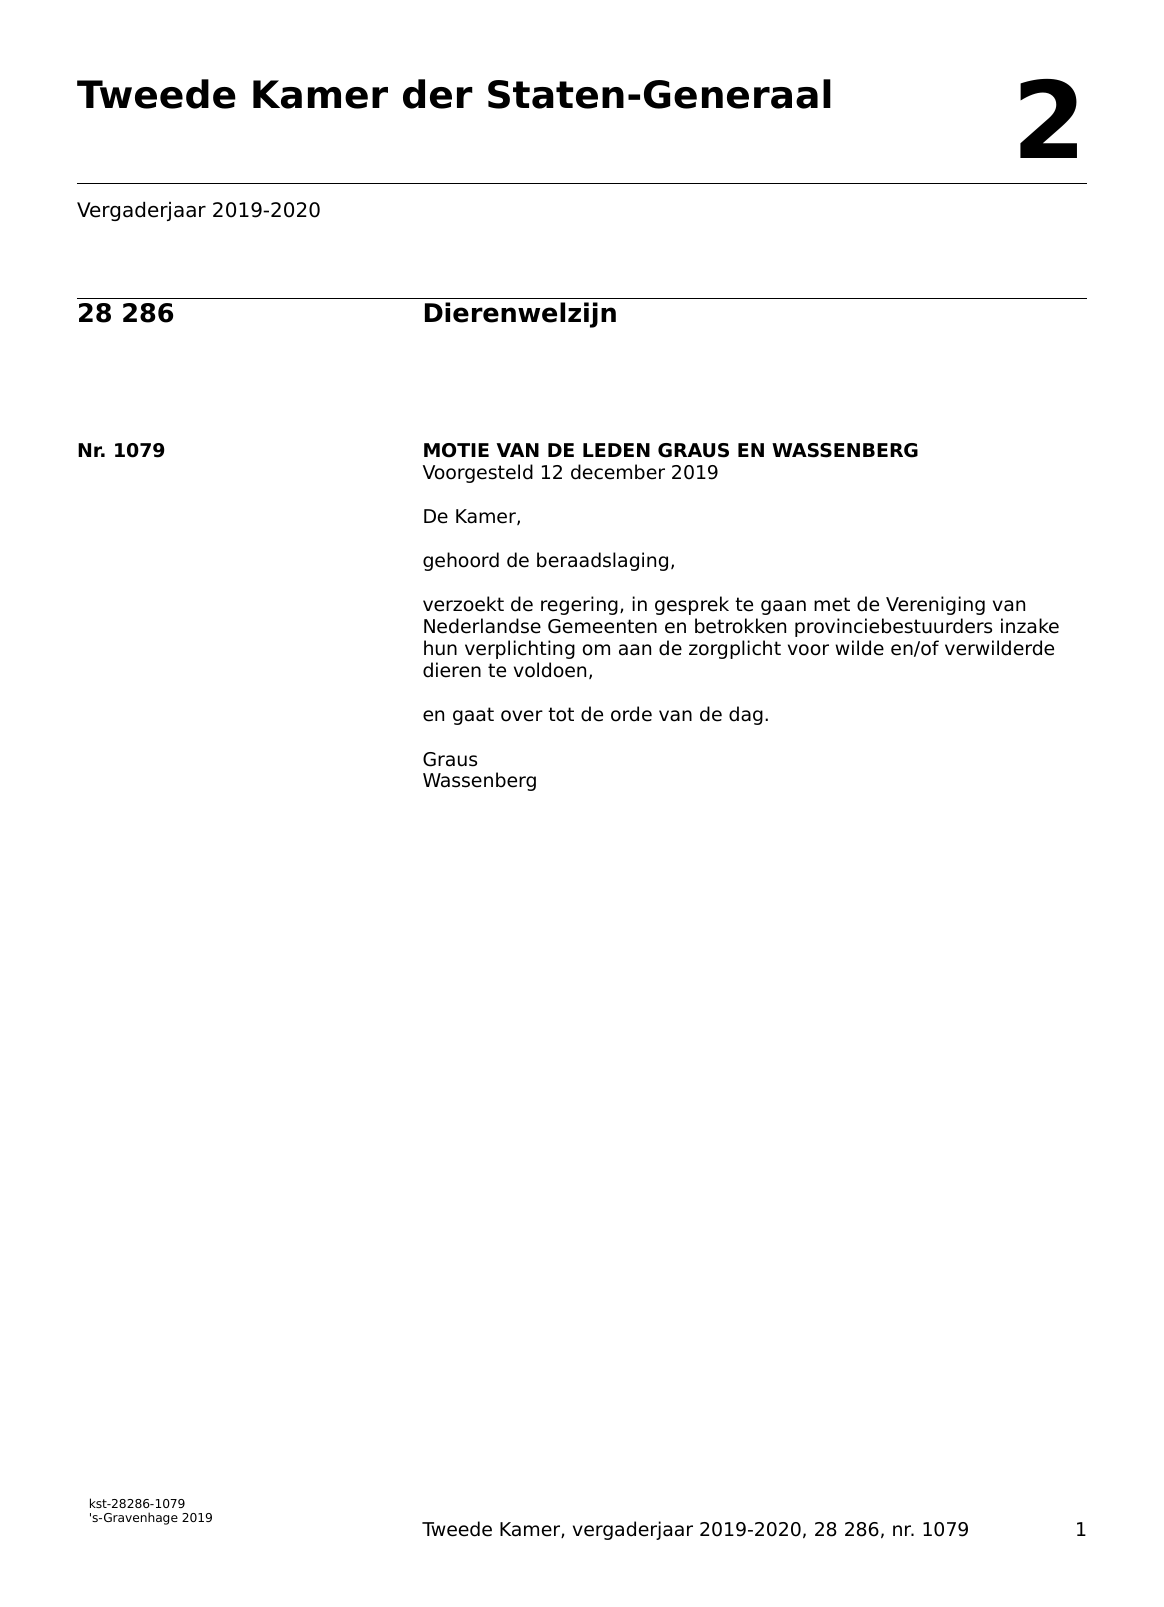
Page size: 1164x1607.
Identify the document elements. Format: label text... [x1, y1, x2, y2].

text verzoekt de regering, in gesprek te gaan met de Vereniging van Nederlandse Gemeenten en betrokken provinciebestuurders inzake hun verplichting om aan de zorgplicht voor wilde en/of verwilderde dieren te voldoen, [422, 594, 1087, 682]
text en gaat over tot de orde van de dag. [422, 704, 1087, 726]
text Voorgesteld 12 december 2019 [422, 462, 1087, 484]
table_header 2 [886, 59, 1087, 183]
text Wassenberg [422, 770, 1087, 792]
text De Kamer, [422, 506, 1087, 528]
table_cell Vergaderjaar 2019-2020 [77, 184, 1087, 298]
text gehoord de beraadslaging, [422, 550, 1087, 572]
text Graus [422, 748, 1087, 770]
subtitle 28 286 Dierenwelzijn [77, 299, 1087, 329]
text kst-28286-1079 [88, 1497, 323, 1511]
subtitle Nr. 1079 MOTIE VAN DE LEDEN GRAUS EN WASSENBERG [77, 440, 1087, 462]
table_header Tweede Kamer der Staten-Generaal [77, 59, 886, 183]
text 's-Gravenhage 2019 [88, 1511, 323, 1525]
